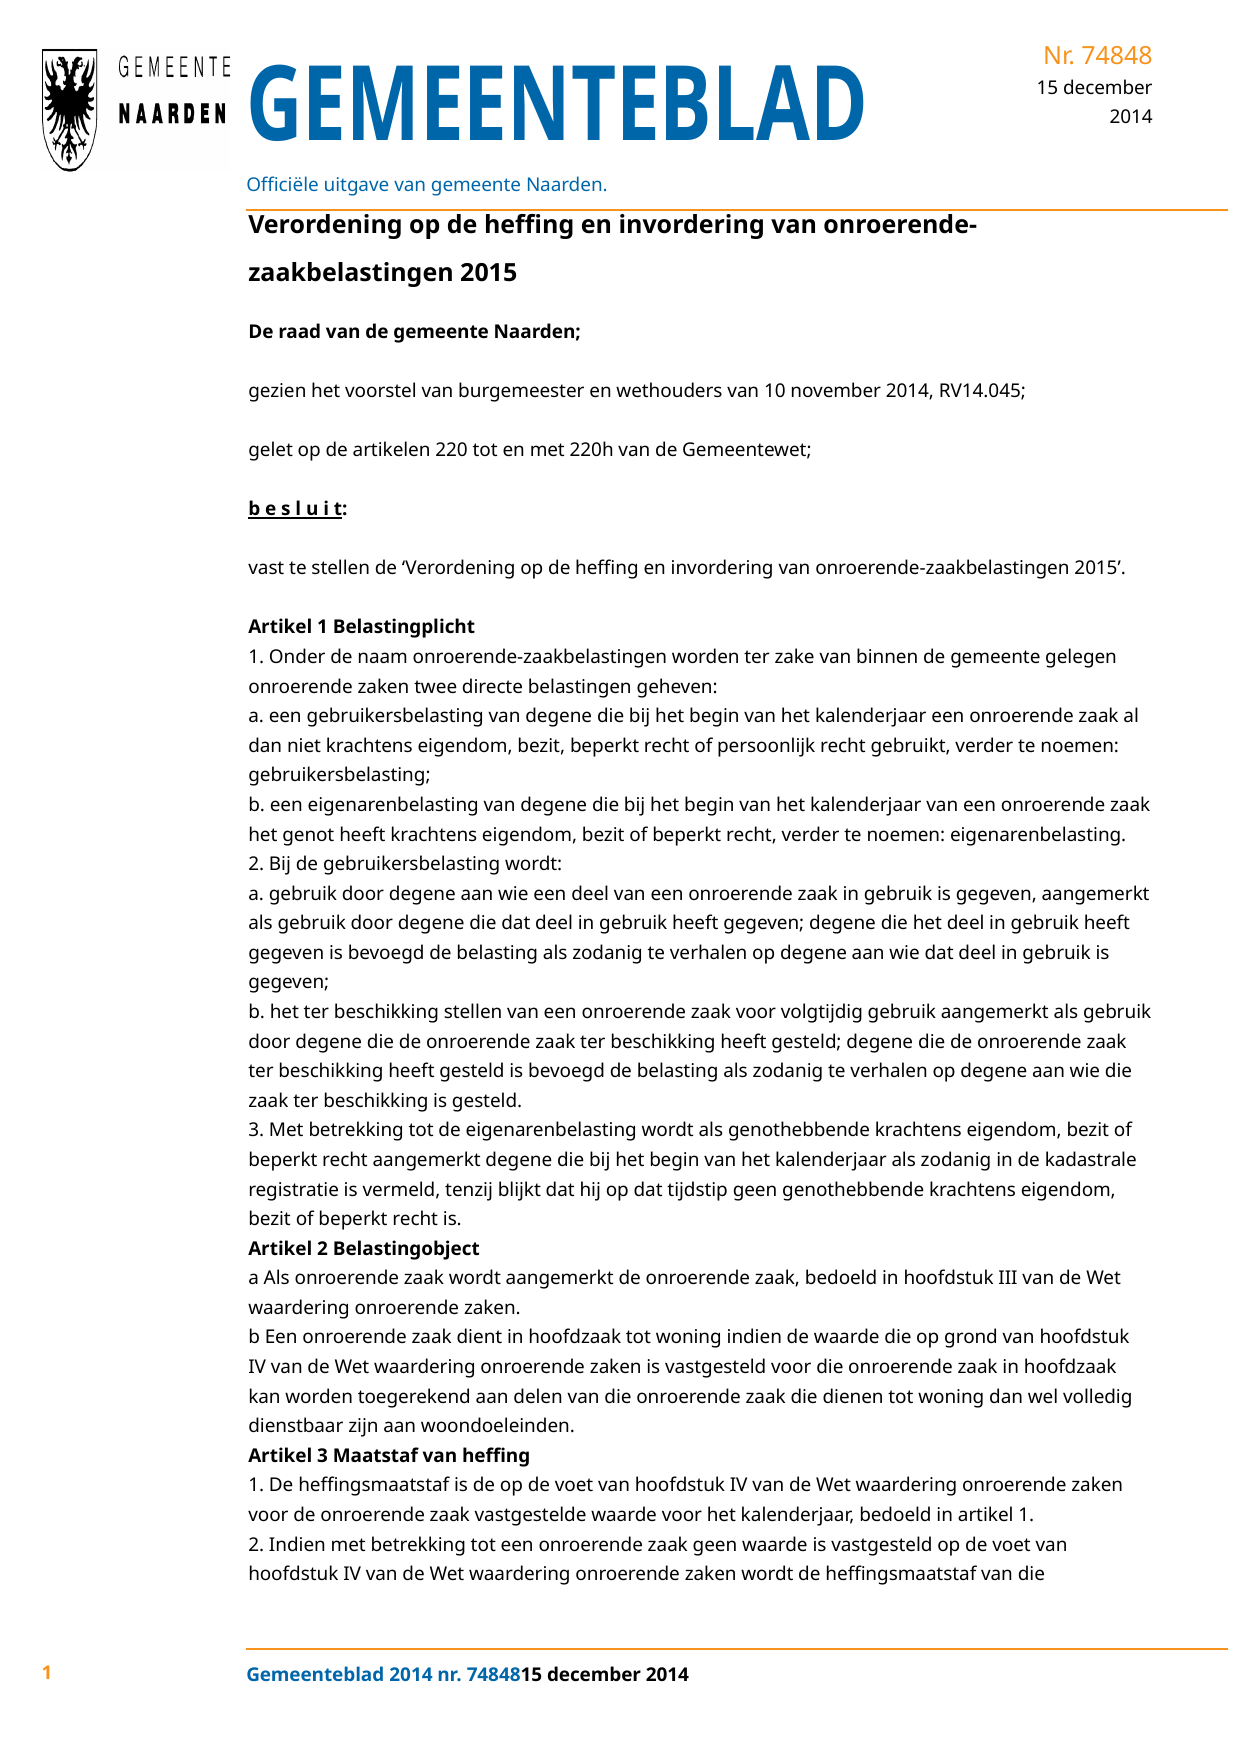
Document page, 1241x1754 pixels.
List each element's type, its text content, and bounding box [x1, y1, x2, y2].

text b. het ter beschikking stellen van een onroerende zaak voor volgtijdig gebruik aangemerkt als gebruik door degene die de onroerende zaak ter beschikking heeft gesteld; degene die de onroerende zaak ter beschikking heeft gesteld is bevoegd de belasting als zodanig te verhalen op degene aan wie die zaak ter beschikking is gesteld. [248, 998, 1152, 1113]
text a. een gebruikersbelasting van degene die bij het begin van het kalenderjaar een onroerende zaak al dan niet krachtens eigendom, bezit, beperkt recht of persoonlijk recht gebruikt, verder te noemen: gebruikersbelasting; [248, 702, 1152, 787]
text 1. De heffingsmaatstaf is de op de voet van hoofdstuk IV van de Wet waardering onroerende zaken voor de onroerende zaak vastgestelde waarde voor het kalenderjaar, bedoeld in artikel 1. [248, 1472, 1152, 1527]
text a Als onroerende zaak wordt aangemerkt de onroerende zaak, bedoeld in hoofdstuk III van de Wet waardering onroerende zaken. [248, 1264, 1152, 1320]
text Verordening op de heffing en invordering van onroerende-zaakbelastingen 2015 [248, 211, 1152, 288]
text b e s l u i t: [248, 495, 1152, 521]
text b Een onroerende zaak dient in hoofdzaak tot woning indien de waarde die op grond van hoofdstuk IV van de Wet waardering onroerende zaken is vastgesteld voor die onroerende zaak in hoofdzaak kan worden toegerekend aan delen van die onroerende zaak die dienen tot woning dan wel volledig dienstbaar zijn aan woondoeleinden. [248, 1324, 1152, 1438]
text Artikel 3 Maatstaf van heffing [248, 1442, 1152, 1468]
text gezien het voorstel van burgemeester en wethouders van 10 november 2014, RV14.045; [248, 377, 1152, 403]
text 2. Indien met betrekking tot een onroerende zaak geen waarde is vastgesteld op de voet van hoofdstuk IV van de Wet waardering onroerende zaken wordt de heffingsmaatstaf van die [248, 1531, 1152, 1586]
text a. gebruik door degene aan wie een deel van een onroerende zaak in gebruik is gegeven, aangemerkt als gebruik door degene die dat deel in gebruik heeft gegeven; degene die het deel in gebruik heeft gegeven is bevoegd de belasting als zodanig te verhalen op degene aan wie dat deel in gebruik is gegeven; [248, 880, 1152, 994]
text 2. Bij de gebruikersbelasting wordt: [248, 850, 1152, 876]
text 1. Onder de naam onroerende-zaakbelastingen worden ter zake van binnen de gemeente gelegen onroerende zaken twee directe belastingen geheven: [248, 643, 1152, 699]
picture [41, 47, 231, 172]
text gelet op de artikelen 220 tot en met 220h van de Gemeentewet; [248, 436, 1152, 462]
text vast te stellen de ‘Verordening op de heffing en invordering van onroerende-zaakbelastingen 2015’. [248, 554, 1152, 580]
text Artikel 1 Belastingplicht [248, 614, 1152, 639]
text Artikel 2 Belastingobject [248, 1235, 1152, 1261]
text b. een eigenarenbelasting van degene die bij het begin van het kalenderjaar van een onroerende zaak het genot heeft krachtens eigendom, bezit of beperkt recht, verder te noemen: eigenarenbelasting. [248, 791, 1152, 847]
text De raad van de gemeente Naarden; [248, 318, 1152, 344]
text 3. Met betrekking tot de eigenarenbelasting wordt als genothebbende krachtens eigendom, bezit of beperkt recht aangemerkt degene die bij het begin van het kalenderjaar als zodanig in de kadastrale registratie is vermeld, tenzij blijkt dat hij op dat tijdstip geen genothebbende krachtens eigendom, bezit of beperkt recht is. [248, 1117, 1152, 1231]
